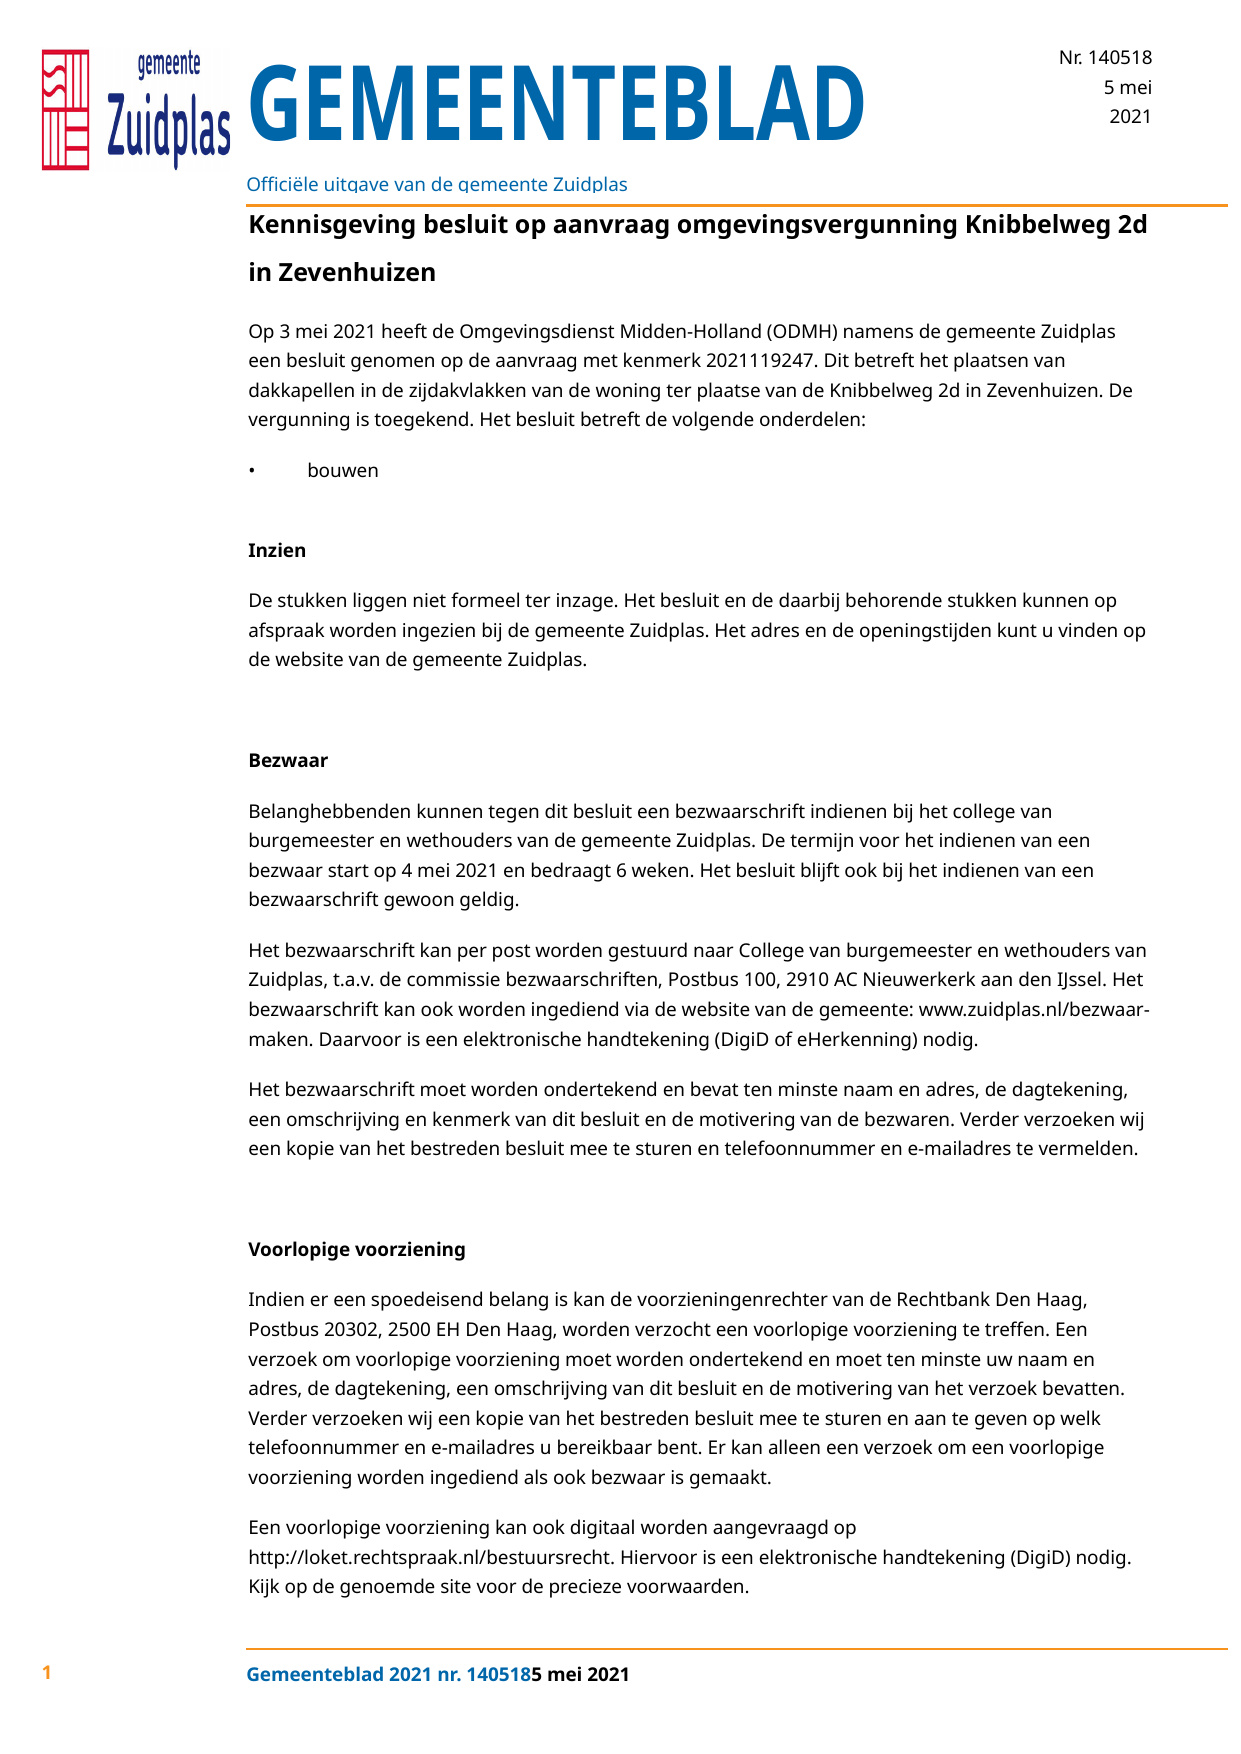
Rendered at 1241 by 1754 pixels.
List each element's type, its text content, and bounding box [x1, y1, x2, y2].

list bouwen [248, 457, 1152, 483]
text Bezwaar [248, 747, 1152, 773]
text Het bezwaarschrift kan per post worden gestuurd naar College van burgemeester en wethouders van Zuidplas, t.a.v. de commissie bezwaarschriften, Postbus 100, 2910 AC Nieuwerkerk aan den IJssel. Het bezwaarschrift kan ook worden ingediend via de website van de gemeente: www.zuidplas.nl/bezwaar-maken. Daarvoor is een elektronische handtekening (DigiD of eHerkenning) nodig. [248, 937, 1152, 1052]
text Kennisgeving besluit op aanvraag omgevingsvergunning Knibbelweg 2d in Zevenhuizen [248, 207, 1152, 288]
text Inzien [248, 537, 1152, 563]
text Belanghebbenden kunnen tegen dit besluit een bezwaarschrift indienen bij het college van burgemeester en wethouders van de gemeente Zuidplas. De termijn voor het indienen van een bezwaar start op 4 mei 2021 en bedraagt 6 weken. Het besluit blijft ook bij het indienen van een bezwaarschrift gewoon geldig. [248, 798, 1152, 912]
text Voorlopige voorziening [248, 1236, 1152, 1262]
text Een voorlopige voorziening kan ook digitaal worden aangevraagd op http://loket.rechtspraak.nl/bestuursrecht. Hiervoor is een elektronische handtekening (DigiD) nodig. Kijk op de genoemde site voor de precieze voorwaarden. [248, 1514, 1152, 1599]
picture [41, 47, 231, 172]
text De stukken liggen niet formeel ter inzage. Het besluit en de daarbij behorende stukken kunnen op afspraak worden ingezien bij de gemeente Zuidplas. Het adres en de openingstijden kunt u vinden op de website van de gemeente Zuidplas. [248, 587, 1152, 672]
text Op 3 mei 2021 heeft de Omgevingsdienst Midden-Holland (ODMH) namens de gemeente Zuidplas een besluit genomen op de aanvraag met kenmerk 2021119247. Dit betreft het plaatsen van dakkapellen in de zijdakvlakken van de woning ter plaatse van de Knibbelweg 2d in Zevenhuizen. De vergunning is toegekend. Het besluit betreft de volgende onderdelen: [248, 318, 1152, 432]
text Indien er een spoedeisend belang is kan de voorzieningenrechter van de Rechtbank Den Haag, Postbus 20302, 2500 EH Den Haag, worden verzocht een voorlopige voorziening te treffen. Een verzoek om voorlopige voorziening moet worden ondertekend en moet ten minste uw naam en adres, de dagtekening, een omschrijving van dit besluit en de motivering van het verzoek bevatten. Verder verzoeken wij een kopie van het bestreden besluit mee te sturen en aan te geven op welk telefoonnummer en e-mailadres u bereikbaar bent. Er kan alleen een verzoek om een voorlopige voorziening worden ingediend als ook bezwaar is gemaakt. [248, 1287, 1152, 1490]
text Het bezwaarschrift moet worden ondertekend en bevat ten minste naam en adres, de dagtekening, een omschrijving en kenmerk van dit besluit en de motivering van de bezwaren. Verder verzoeken wij een kopie van het bestreden besluit mee te sturen en telefoonnummer en e-mailadres te vermelden. [248, 1076, 1152, 1161]
